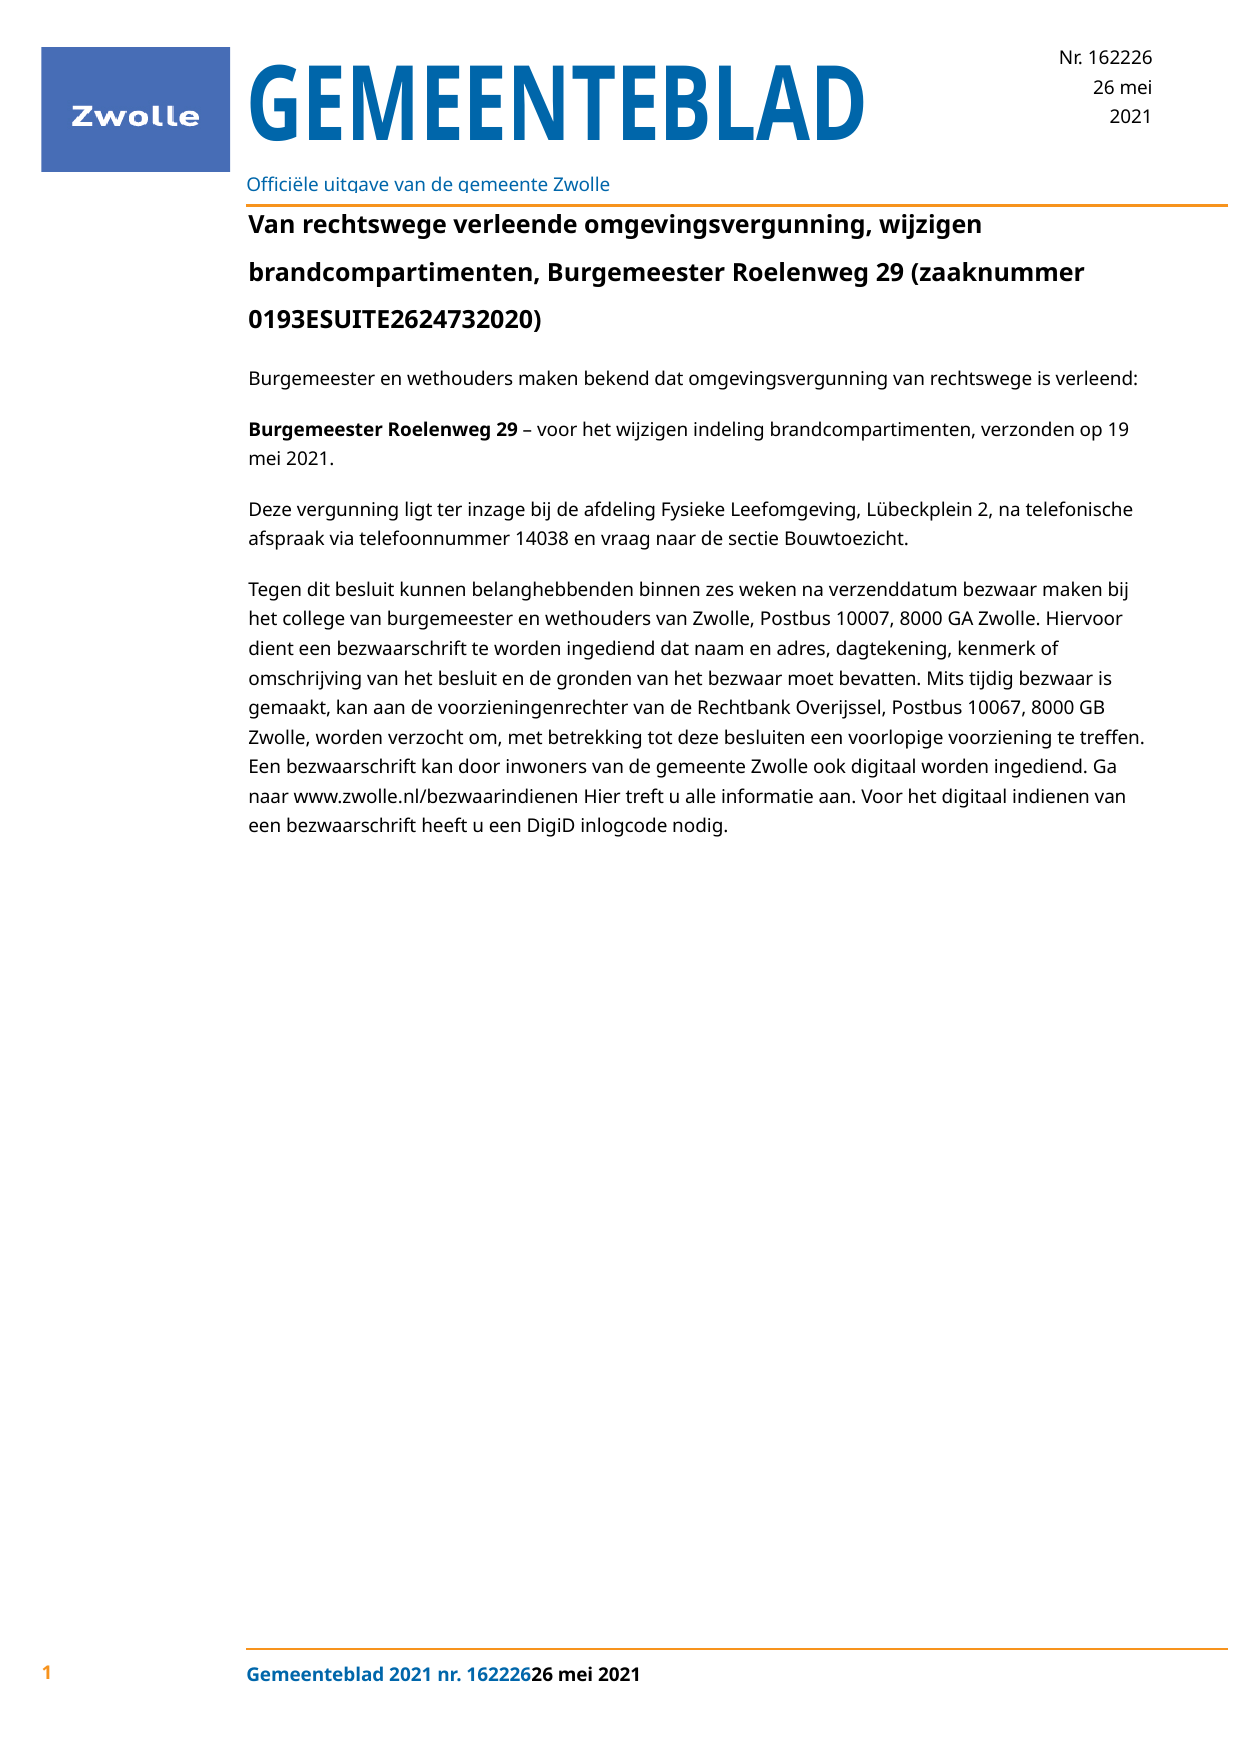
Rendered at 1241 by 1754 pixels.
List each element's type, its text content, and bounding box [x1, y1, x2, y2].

picture [41, 47, 231, 172]
text Van rechtswege verleende omgevingsvergunning, wijzigen brandcompartimenten, Burgemeester Roelenweg 29 (zaaknummer 0193ESUITE2624732020) [248, 207, 1152, 336]
text Burgemeester en wethouders maken bekend dat omgevingsvergunning van rechtswege is verleend: [248, 366, 1152, 391]
text Burgemeester Roelenweg 29 – voor het wijzigen indeling brandcompartimenten, verzonden op 19 mei 2021. [248, 416, 1152, 471]
text Deze vergunning ligt ter inzage bij de afdeling Fysieke Leefomgeving, Lübeckplein 2, na telefonische afspraak via telefoonnummer 14038 en vraag naar de sectie Bouwtoezicht. [248, 496, 1152, 551]
text Tegen dit besluit kunnen belanghebbenden binnen zes weken na verzenddatum bezwaar maken bij het college van burgemeester en wethouders van Zwolle, Postbus 10007, 8000 GA Zwolle. Hiervoor dient een bezwaarschrift te worden ingediend dat naam en adres, dagtekening, kenmerk of omschrijving van het besluit en de gronden van het bezwaar moet bevatten. Mits tijdig bezwaar is gemaakt, kan aan de voorzieningenrechter van de Rechtbank Overijssel, Postbus 10067, 8000 GB Zwolle, worden verzocht om, met betrekking tot deze besluiten een voorlopige voorziening te treffen. Een bezwaarschrift kan door inwoners van de gemeente Zwolle ook digitaal worden ingediend. Ga naar www.zwolle.nl/bezwaarindienen Hier treft u alle informatie aan. Voor het digitaal indienen van een bezwaarschrift heeft u een DigiD inlogcode nodig. [248, 576, 1152, 838]
